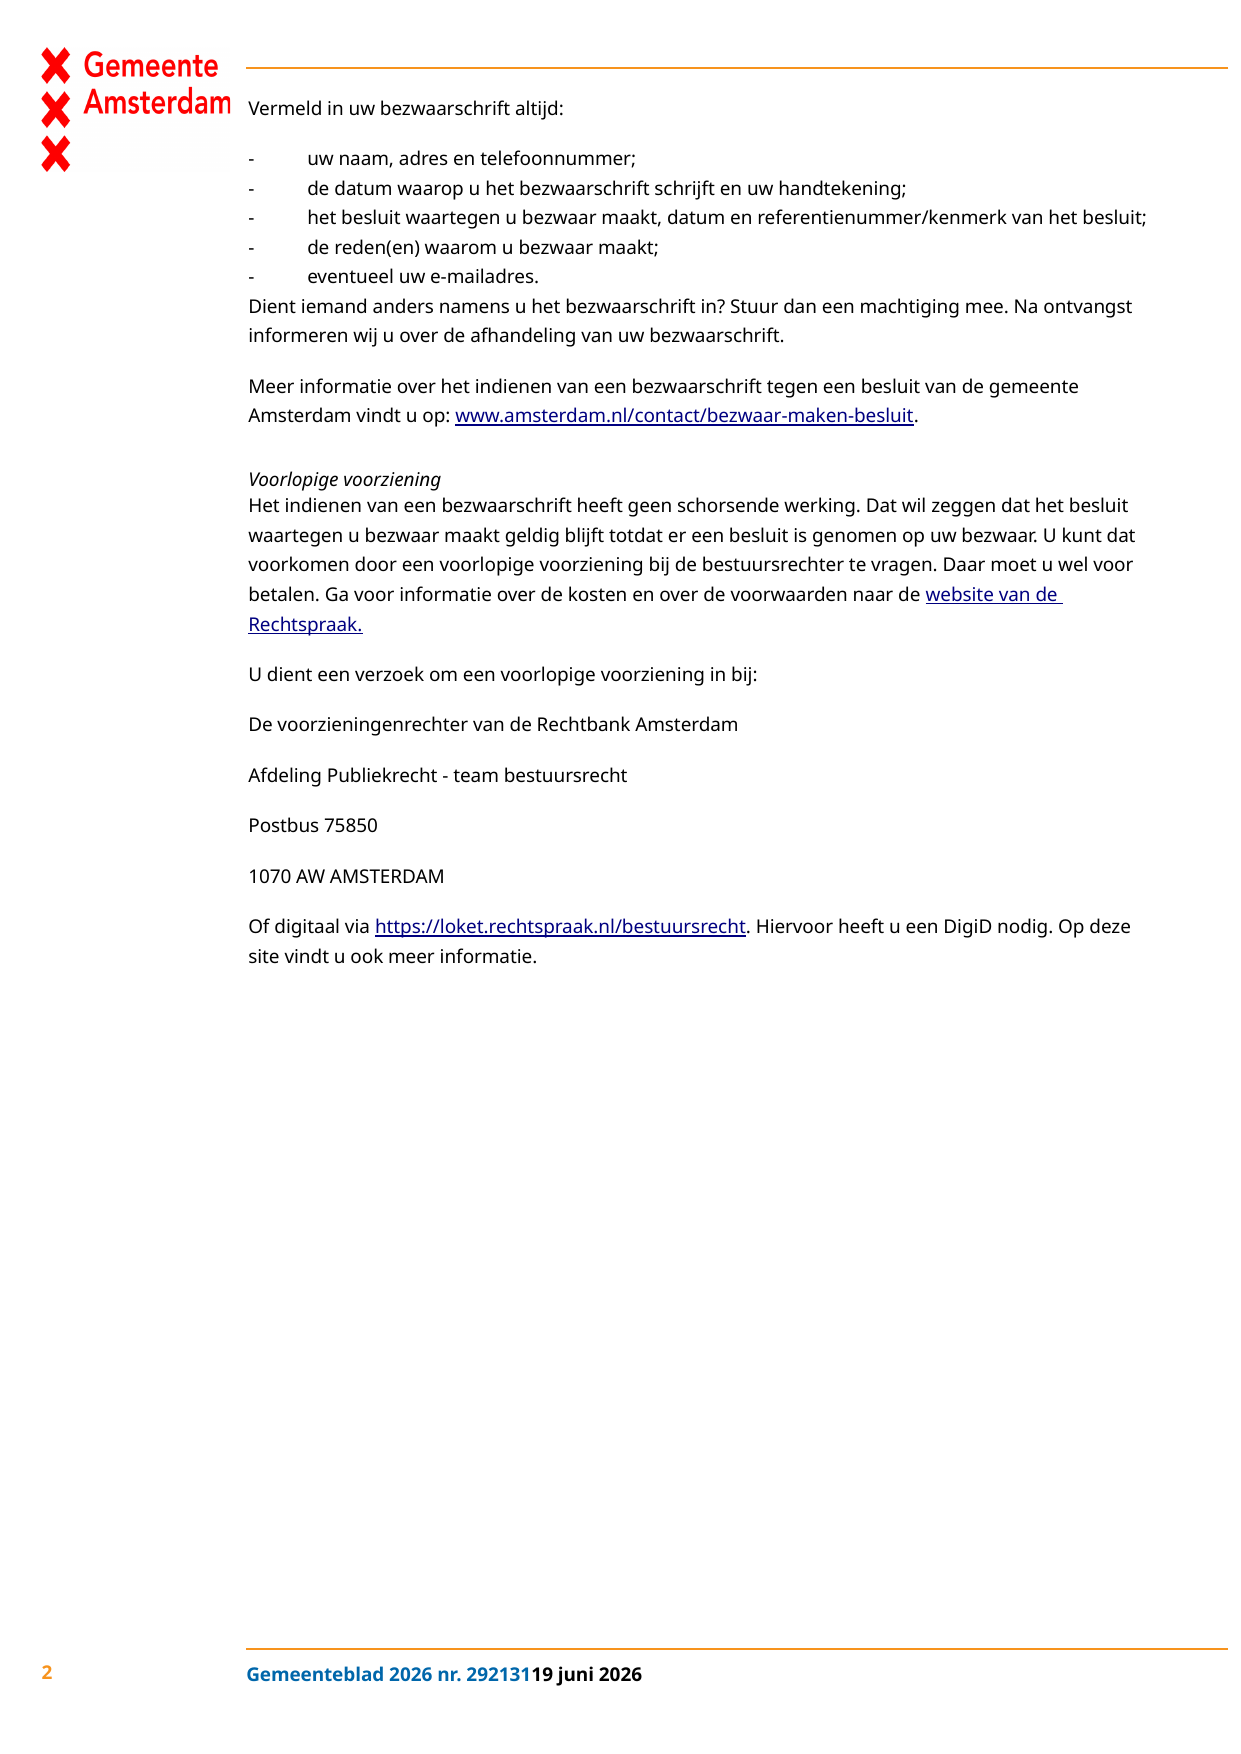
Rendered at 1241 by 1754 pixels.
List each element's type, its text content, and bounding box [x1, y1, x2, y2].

text Of digitaal via https://loket.rechtspraak.nl/bestuursrecht. Hiervoor heeft u een DigiD nodig. Op deze site vindt u ook meer informatie. [248, 913, 1152, 968]
text Vermeld in uw bezwaarschrift altijd: [248, 95, 1152, 121]
text Afdeling Publiekrecht - team bestuursrecht [248, 762, 1152, 788]
list het besluit waartegen u bezwaar maakt, datum en referentienummer/kenmerk van het besluit; [248, 204, 1152, 230]
list de reden(en) waarom u bezwaar maakt; [248, 234, 1152, 260]
text 1070 AW AMSTERDAM [248, 863, 1152, 888]
text Postbus 75850 [248, 812, 1152, 838]
list eventueel uw e-mailadres. [248, 263, 1152, 289]
text De voorzieningenrechter van de Rechtbank Amsterdam [248, 712, 1152, 737]
text Voorlopige voorziening [248, 467, 1152, 492]
text Het indienen van een bezwaarschrift heeft geen schorsende werking. Dat wil zeggen dat het besluit waartegen u bezwaar maakt geldig blijft totdat er een besluit is genomen op uw bezwaar. U kunt dat voorkomen door een voorlopige voorziening bij de bestuursrechter te vragen. Daar moet u wel voor betalen. Ga voor informatie over de kosten en over de voorwaarden naar de website van de Rechtspraak. [248, 492, 1152, 636]
picture [41, 47, 231, 172]
list uw naam, adres en telefoonnummer; [248, 145, 1152, 171]
text U dient een verzoek om een voorlopige voorziening in bij: [248, 661, 1152, 687]
text Meer informatie over het indienen van een bezwaarschrift tegen een besluit van de gemeente Amsterdam vindt u op: www.amsterdam.nl/contact/bezwaar-maken-besluit. [248, 373, 1152, 428]
list de datum waarop u het bezwaarschrift schrijft en uw handtekening; [248, 175, 1152, 201]
text Dient iemand anders namens u het bezwaarschrift in? Stuur dan een machtiging mee. Na ontvangst informeren wij u over de afhandeling van uw bezwaarschrift. [248, 293, 1152, 348]
